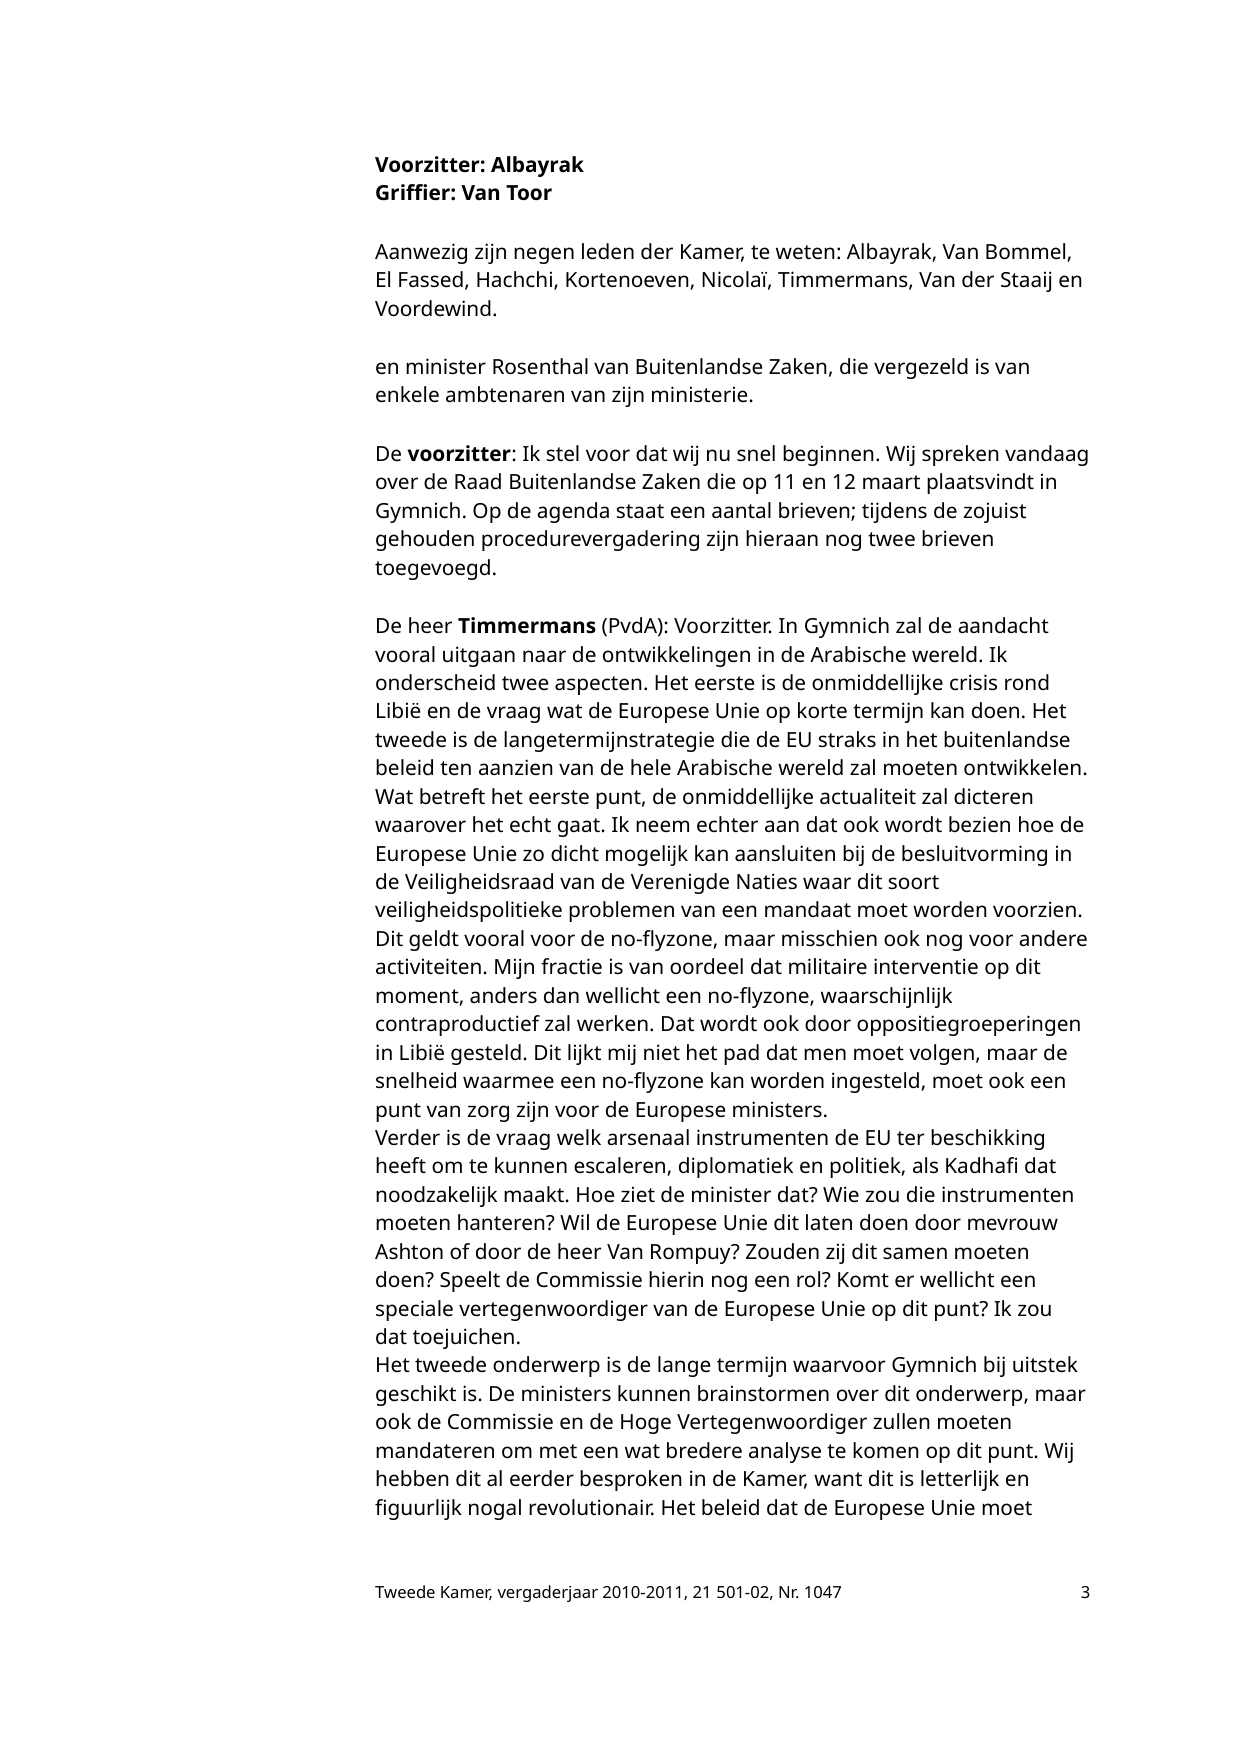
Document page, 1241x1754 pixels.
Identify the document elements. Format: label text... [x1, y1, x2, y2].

text en minister Rosenthal van Buitenlandse Zaken, die vergezeld is van enkele ambtenaren van zijn ministerie. [375, 352, 1090, 409]
text Griffier: Van Toor [375, 178, 1090, 207]
text Het tweede onderwerp is de lange termijn waarvoor Gymnich bij uitstek geschikt is. De ministers kunnen brainstormen over dit onderwerp, maar ook de Commissie en de Hoge Vertegenwoordiger zullen moeten mandateren om met een wat bredere analyse te komen op dit punt. Wij hebben dit al eerder besproken in de Kamer, want dit is letterlijk en figuurlijk nogal revolutionair. Het beleid dat de Europese Unie moet [375, 1351, 1090, 1521]
text Aanwezig zijn negen leden der Kamer, te weten: Albayrak, Van Bommel, El Fassed, Hachchi, Kortenoeven, Nicolaï, Timmermans, Van der Staaij en Voordewind. [375, 237, 1090, 322]
text Verder is de vraag welk arsenaal instrumenten de EU ter beschikking heeft om te kunnen escaleren, diplomatiek en politiek, als Kadhafi dat noodzakelijk maakt. Hoe ziet de minister dat? Wie zou die instrumenten moeten hanteren? Wil de Europese Unie dit laten doen door mevrouw Ashton of door de heer Van Rompuy? Zouden zij dit samen moeten doen? Speelt de Commissie hierin nog een rol? Komt er wellicht een speciale vertegenwoordiger van de Europese Unie op dit punt? Ik zou dat toejuichen. [375, 1123, 1090, 1351]
text Voorzitter: Albayrak [375, 150, 1090, 178]
text Wat betreft het eerste punt, de onmiddellijke actualiteit zal dicteren waarover het echt gaat. Ik neem echter aan dat ook wordt bezien hoe de Europese Unie zo dicht mogelijk kan aansluiten bij de besluitvorming in de Veiligheidsraad van de Verenigde Naties waar dit soort veiligheidspolitieke problemen van een mandaat moet worden voorzien. Dit geldt vooral voor de no-flyzone, maar misschien ook nog voor andere activiteiten. Mijn fractie is van oordeel dat militaire interventie op dit moment, anders dan wellicht een no-flyzone, waarschijnlijk contraproductief zal werken. Dat wordt ook door oppositiegroeperingen in Libië gesteld. Dit lijkt mij niet het pad dat men moet volgen, maar de snelheid waarmee een no-flyzone kan worden ingesteld, moet ook een punt van zorg zijn voor de Europese ministers. [375, 782, 1090, 1123]
text De voorzitter: Ik stel voor dat wij nu snel beginnen. Wij spreken vandaag over de Raad Buitenlandse Zaken die op 11 en 12 maart plaatsvindt in Gymnich. Op de agenda staat een aantal brieven; tijdens de zojuist gehouden procedurevergadering zijn hieraan nog twee brieven toegevoegd. [375, 439, 1090, 581]
text De heer Timmermans (PvdA): Voorzitter. In Gymnich zal de aandacht vooral uitgaan naar de ontwikkelingen in de Arabische wereld. Ik onderscheid twee aspecten. Het eerste is de onmiddellijke crisis rond Libië en de vraag wat de Europese Unie op korte termijn kan doen. Het tweede is de langetermijnstrategie die de EU straks in het buitenlandse beleid ten aanzien van de hele Arabische wereld zal moeten ontwikkelen. [375, 611, 1090, 782]
